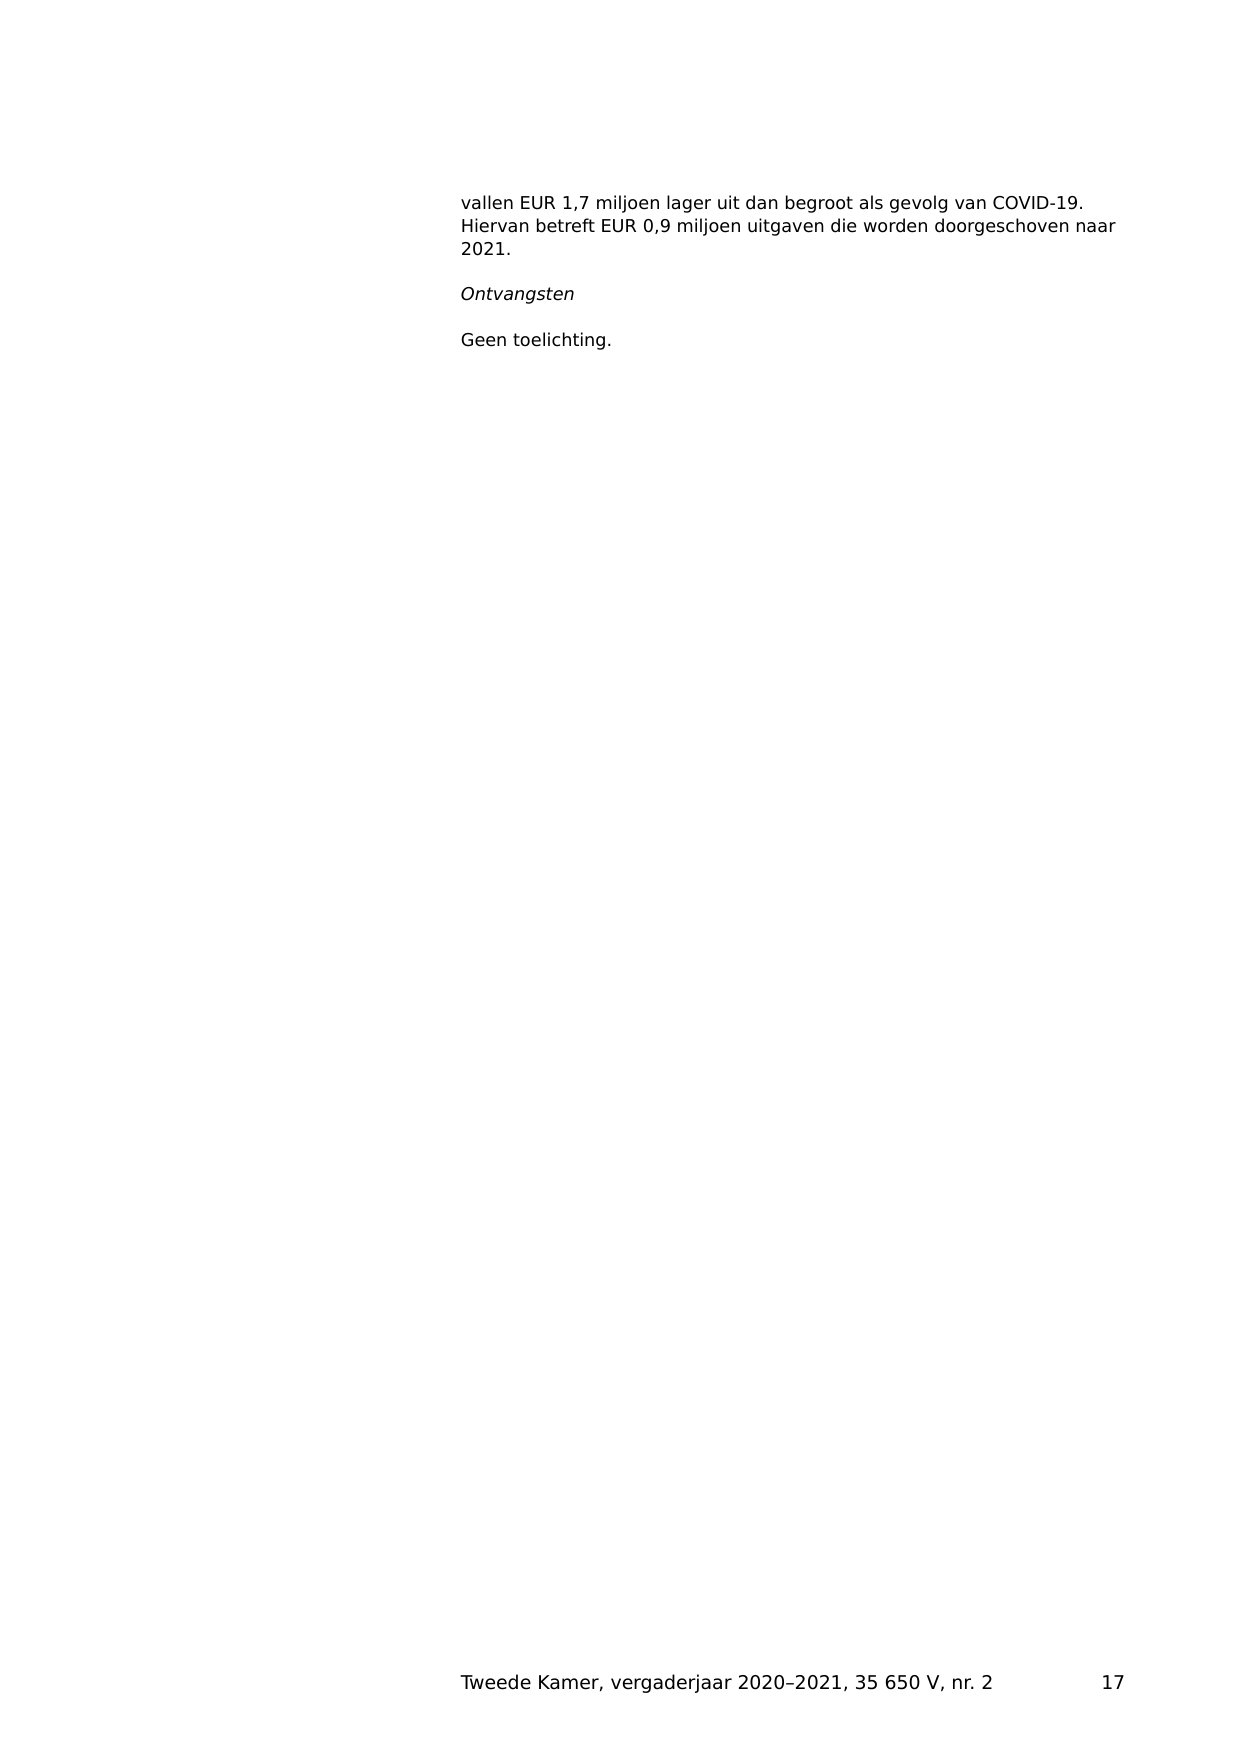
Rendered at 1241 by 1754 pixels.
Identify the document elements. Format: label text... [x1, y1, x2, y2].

text vallen EUR 1,7 miljoen lager uit dan begroot als gevolg van COVID-19. Hiervan betreft EUR 0,9 miljoen uitgaven die worden doorgeschoven naar 2021. [461, 191, 1125, 259]
text Geen toelichting. [461, 328, 1125, 351]
text Ontvangsten [461, 282, 1125, 305]
